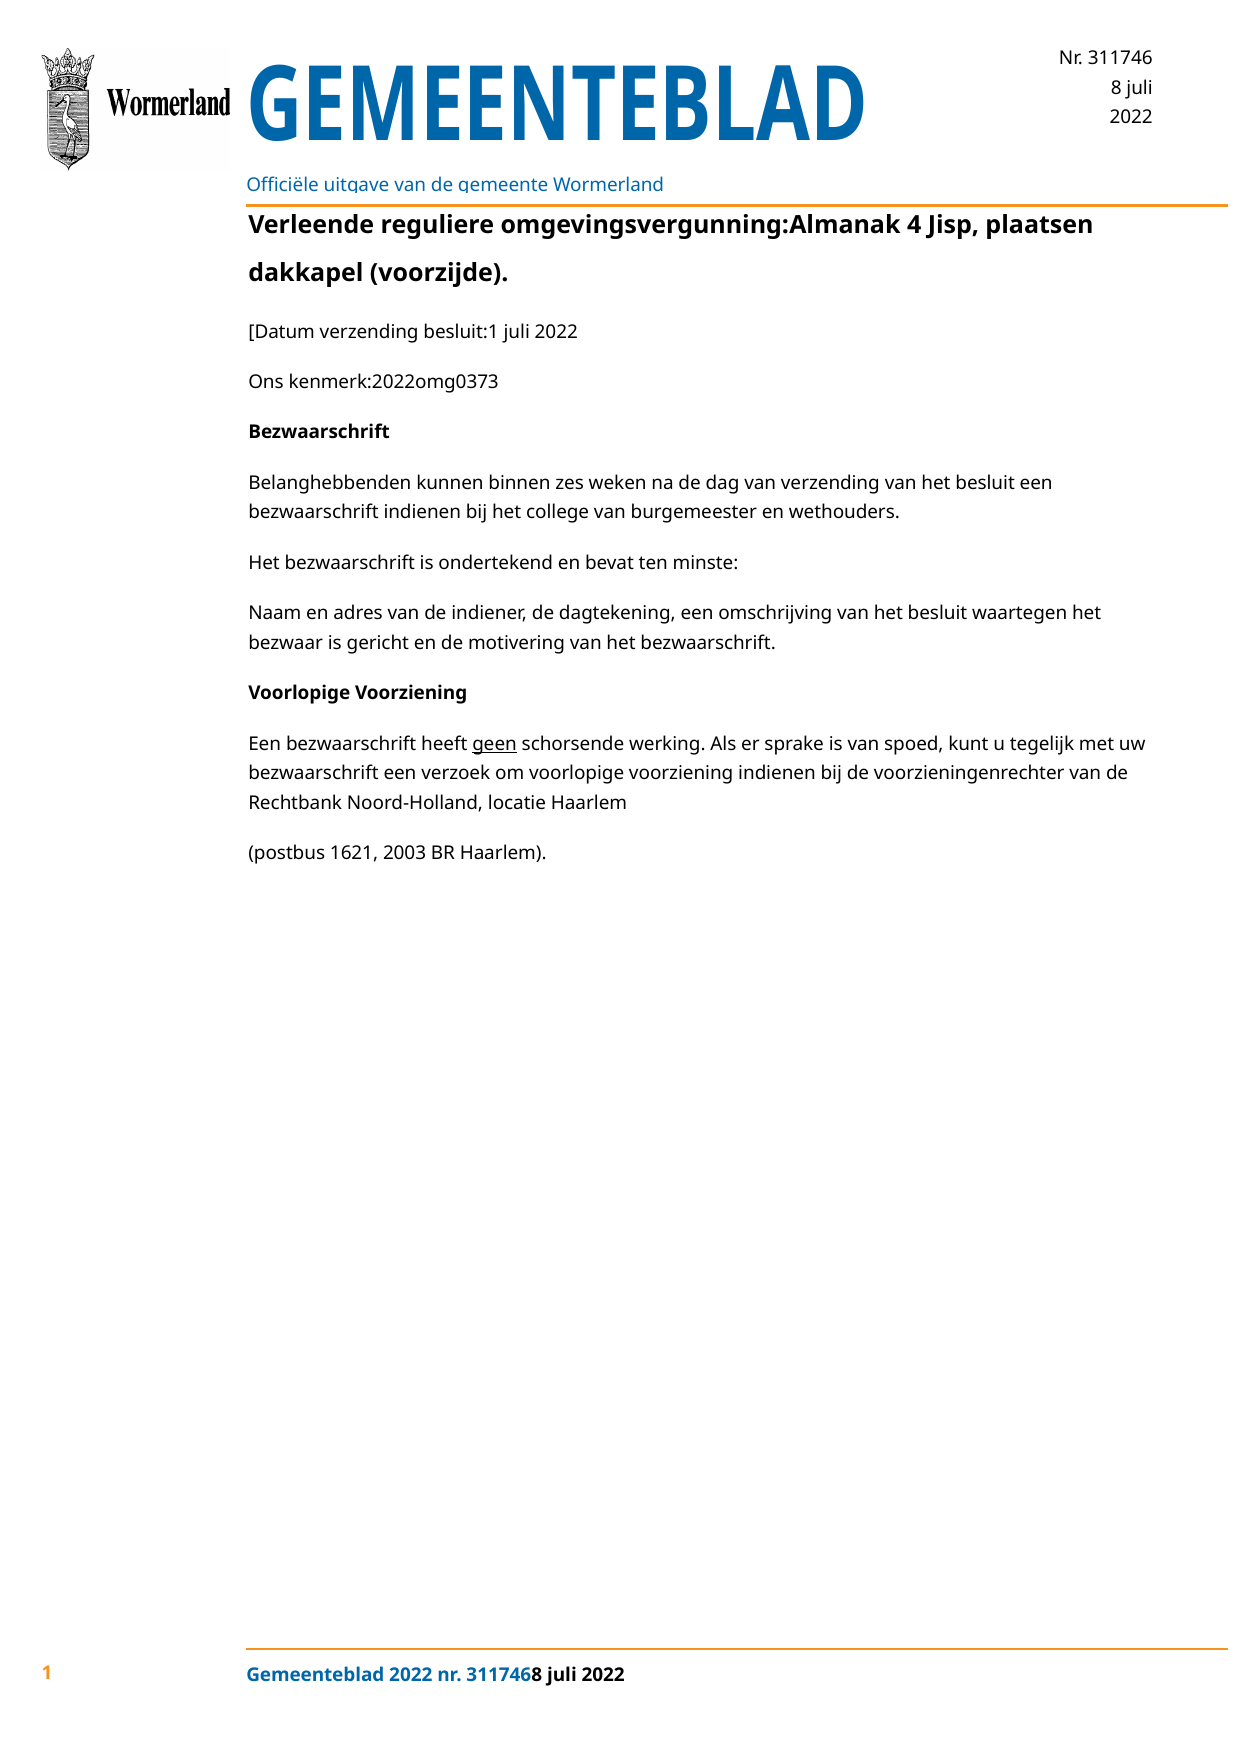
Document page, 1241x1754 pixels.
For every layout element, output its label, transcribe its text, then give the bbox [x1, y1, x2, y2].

text Voorlopige Voorziening [248, 679, 1152, 705]
text (postbus 1621, 2003 BR Haarlem). [248, 839, 1152, 865]
text [Datum verzending besluit:1 juli 2022 [248, 318, 1152, 344]
text Ons kenmerk:2022omg0373 [248, 368, 1152, 394]
text Het bezwaarschrift is ondertekend en bevat ten minste: [248, 549, 1152, 575]
text Bezwaarschrift [248, 419, 1152, 444]
text Verleende reguliere omgevingsvergunning:Almanak 4 Jisp, plaatsen dakkapel (voorzijde). [248, 207, 1152, 288]
text Naam en adres van de indiener, de dagtekening, een omschrijving van het besluit waartegen het bezwaar is gericht en de motivering van het bezwaarschrift. [248, 599, 1152, 655]
text Belanghebbenden kunnen binnen zes weken na de dag van verzending van het besluit een bezwaarschrift indienen bij het college van burgemeester en wethouders. [248, 469, 1152, 524]
picture [41, 47, 231, 172]
text Een bezwaarschrift heeft geen schorsende werking. Als er sprake is van spoed, kunt u tegelijk met uw bezwaarschrift een verzoek om voorlopige voorziening indienen bij de voorzieningenrechter van de Rechtbank Noord-Holland, locatie Haarlem [248, 730, 1152, 815]
